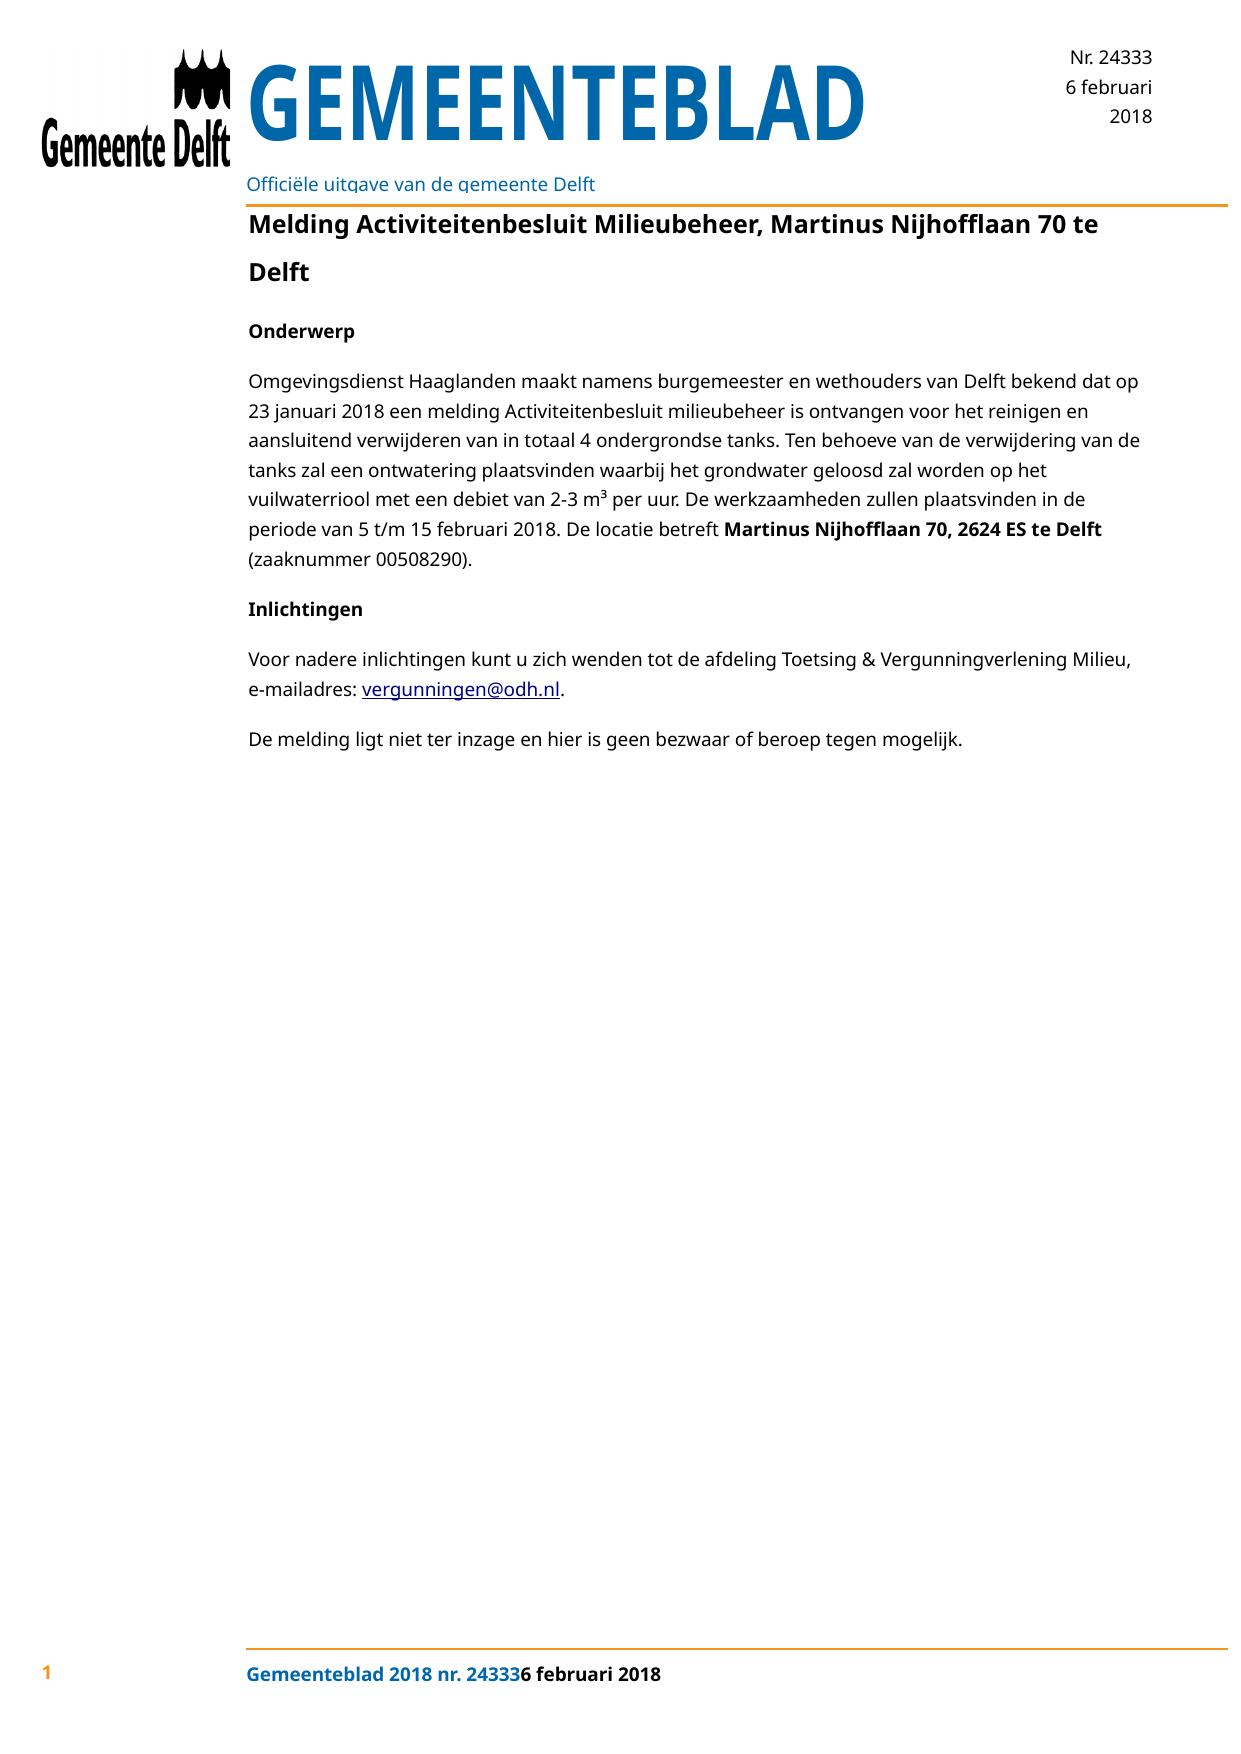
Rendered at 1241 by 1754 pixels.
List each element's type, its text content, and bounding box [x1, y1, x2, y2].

text Melding Activiteitenbesluit Milieubeheer, Martinus Nijhofflaan 70 te Delft [248, 207, 1152, 288]
picture [41, 47, 231, 172]
text Inlichtingen [248, 596, 1152, 622]
text Onderwerp [248, 318, 1152, 344]
text Voor nadere inlichtingen kunt u zich wenden tot de afdeling Toetsing & Vergunningverlening Milieu, e-mailadres: vergunningen@odh.nl. [248, 647, 1152, 702]
text De melding ligt niet ter inzage en hier is geen bezwaar of beroep tegen mogelijk. [248, 727, 1152, 752]
text Omgevingsdienst Haaglanden maakt namens burgemeester en wethouders van Delft bekend dat op 23 januari 2018 een melding Activiteitenbesluit milieubeheer is ontvangen voor het reinigen en aansluitend verwijderen van in totaal 4 ondergrondse tanks. Ten behoeve van de verwijdering van de tanks zal een ontwatering plaatsvinden waarbij het grondwater geloosd zal worden op het vuilwaterriool met een debiet van 2-3 m³ per uur. De werkzaamheden zullen plaatsvinden in de periode van 5 t/m 15 februari 2018. De locatie betreft Martinus Nijhofflaan 70, 2624 ES te Delft (zaaknummer 00508290). [248, 368, 1152, 572]
